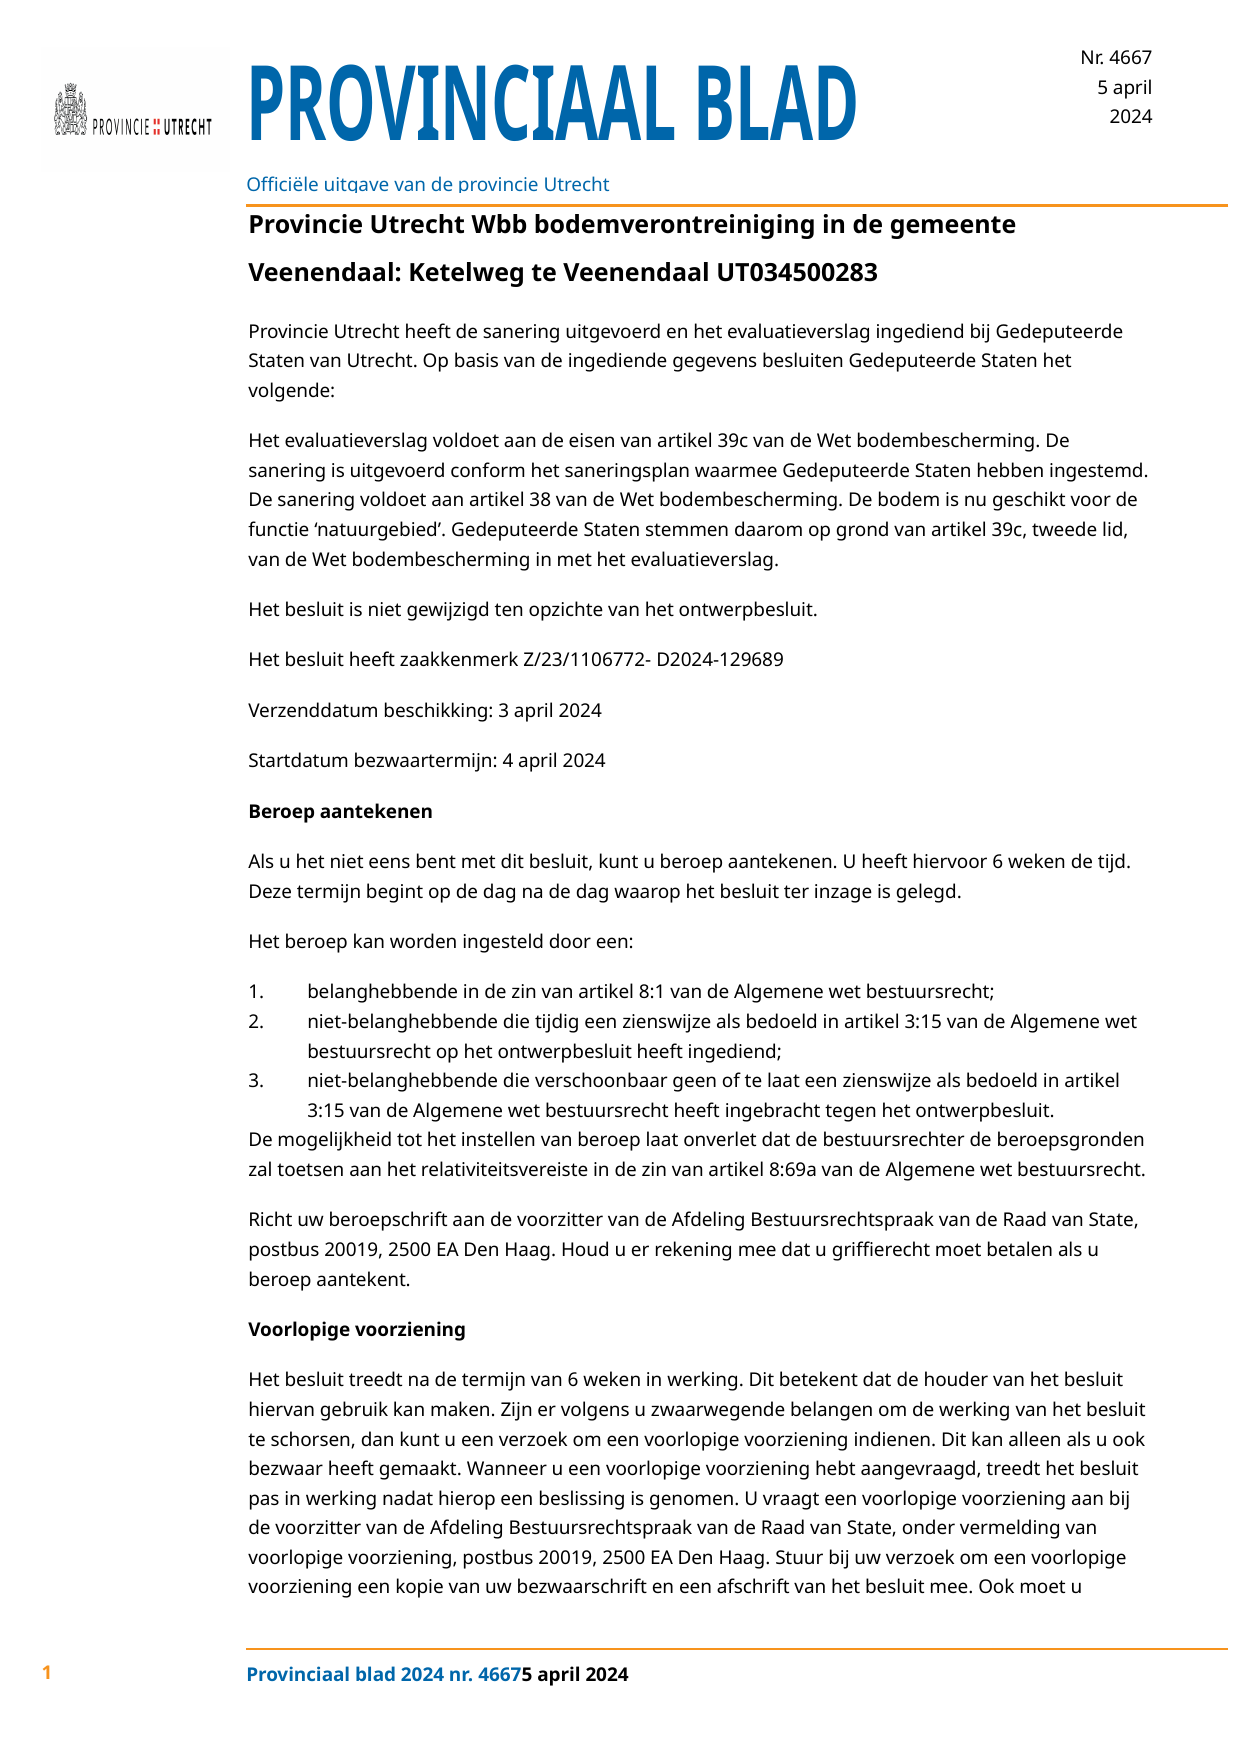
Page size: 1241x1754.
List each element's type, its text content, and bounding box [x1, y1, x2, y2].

text De mogelijkheid tot het instellen van beroep laat onverlet dat de bestuursrechter de beroepsgronden zal toetsen aan het relativiteitsvereiste in de zin van artikel 8:69a van de Algemene wet bestuursrecht. [248, 1127, 1152, 1182]
text Verzenddatum beschikking: 3 april 2024 [248, 697, 1152, 723]
text Voorlopige voorziening [248, 1316, 1152, 1342]
text Als u het niet eens bent met dit besluit, kunt u beroep aantekenen. U heeft hiervoor 6 weken de tijd. Deze termijn begint op de dag na de dag waarop het besluit ter inzage is gelegd. [248, 848, 1152, 904]
text Provincie Utrecht Wbb bodemverontreiniging in de gemeente Veenendaal: Ketelweg te Veenendaal UT034500283 [248, 207, 1152, 288]
list niet-belanghebbende die verschoonbaar geen of te laat een zienswijze als bedoeld in artikel 3:15 van de Algemene wet bestuursrecht heeft ingebracht tegen het ontwerpbesluit. [248, 1067, 1152, 1123]
text Provincie Utrecht heeft de sanering uitgevoerd en het evaluatieverslag ingediend bij Gedeputeerde Staten van Utrecht. Op basis van de ingediende gegevens besluiten Gedeputeerde Staten het volgende: [248, 318, 1152, 403]
text Het evaluatieverslag voldoet aan de eisen van artikel 39c van de Wet bodembescherming. De sanering is uitgevoerd conform het saneringsplan waarmee Gedeputeerde Staten hebben ingestemd. De sanering voldoet aan artikel 38 van de Wet bodembescherming. De bodem is nu geschikt voor de functie ‘natuurgebied’. Gedeputeerde Staten stemmen daarom op grond van artikel 39c, tweede lid, van de Wet bodembescherming in met het evaluatieverslag. [248, 427, 1152, 572]
text Beroep aantekenen [248, 798, 1152, 824]
picture [41, 47, 231, 172]
text Het besluit treedt na de termijn van 6 weken in werking. Dit betekent dat de houder van het besluit hiervan gebruik kan maken. Zijn er volgens u zwaarwegende belangen om de werking van het besluit te schorsen, dan kunt u een verzoek om een voorlopige voorziening indienen. Dit kan alleen als u ook bezwaar heeft gemaakt. Wanneer u een voorlopige voorziening hebt aangevraagd, treedt het besluit pas in werking nadat hierop een beslissing is genomen. U vraagt een voorlopige voorziening aan bij de voorzitter van de Afdeling Bestuursrechtspraak van de Raad van State, onder vermelding van voorlopige voorziening, postbus 20019, 2500 EA Den Haag. Stuur bij uw verzoek om een voorlopige voorziening een kopie van uw bezwaarschrift en een afschrift van het besluit mee. Ook moet u [248, 1367, 1152, 1599]
text Het besluit is niet gewijzigd ten opzichte van het ontwerpbesluit. [248, 596, 1152, 622]
list niet-belanghebbende die tijdig een zienswijze als bedoeld in artikel 3:15 van de Algemene wet bestuursrecht op het ontwerpbesluit heeft ingediend; [248, 1008, 1152, 1064]
text Het beroep kan worden ingesteld door een: [248, 928, 1152, 954]
text Het besluit heeft zaakkenmerk Z/23/1106772- D2024-129689 [248, 647, 1152, 672]
text Richt uw beroepschrift aan de voorzitter van de Afdeling Bestuursrechtspraak van de Raad van State, postbus 20019, 2500 EA Den Haag. Houd u er rekening mee dat u griffierecht moet betalen als u beroep aantekent. [248, 1207, 1152, 1292]
list belanghebbende in de zin van artikel 8:1 van de Algemene wet bestuursrecht; [248, 979, 1152, 1004]
text Startdatum bezwaartermijn: 4 april 2024 [248, 747, 1152, 773]
